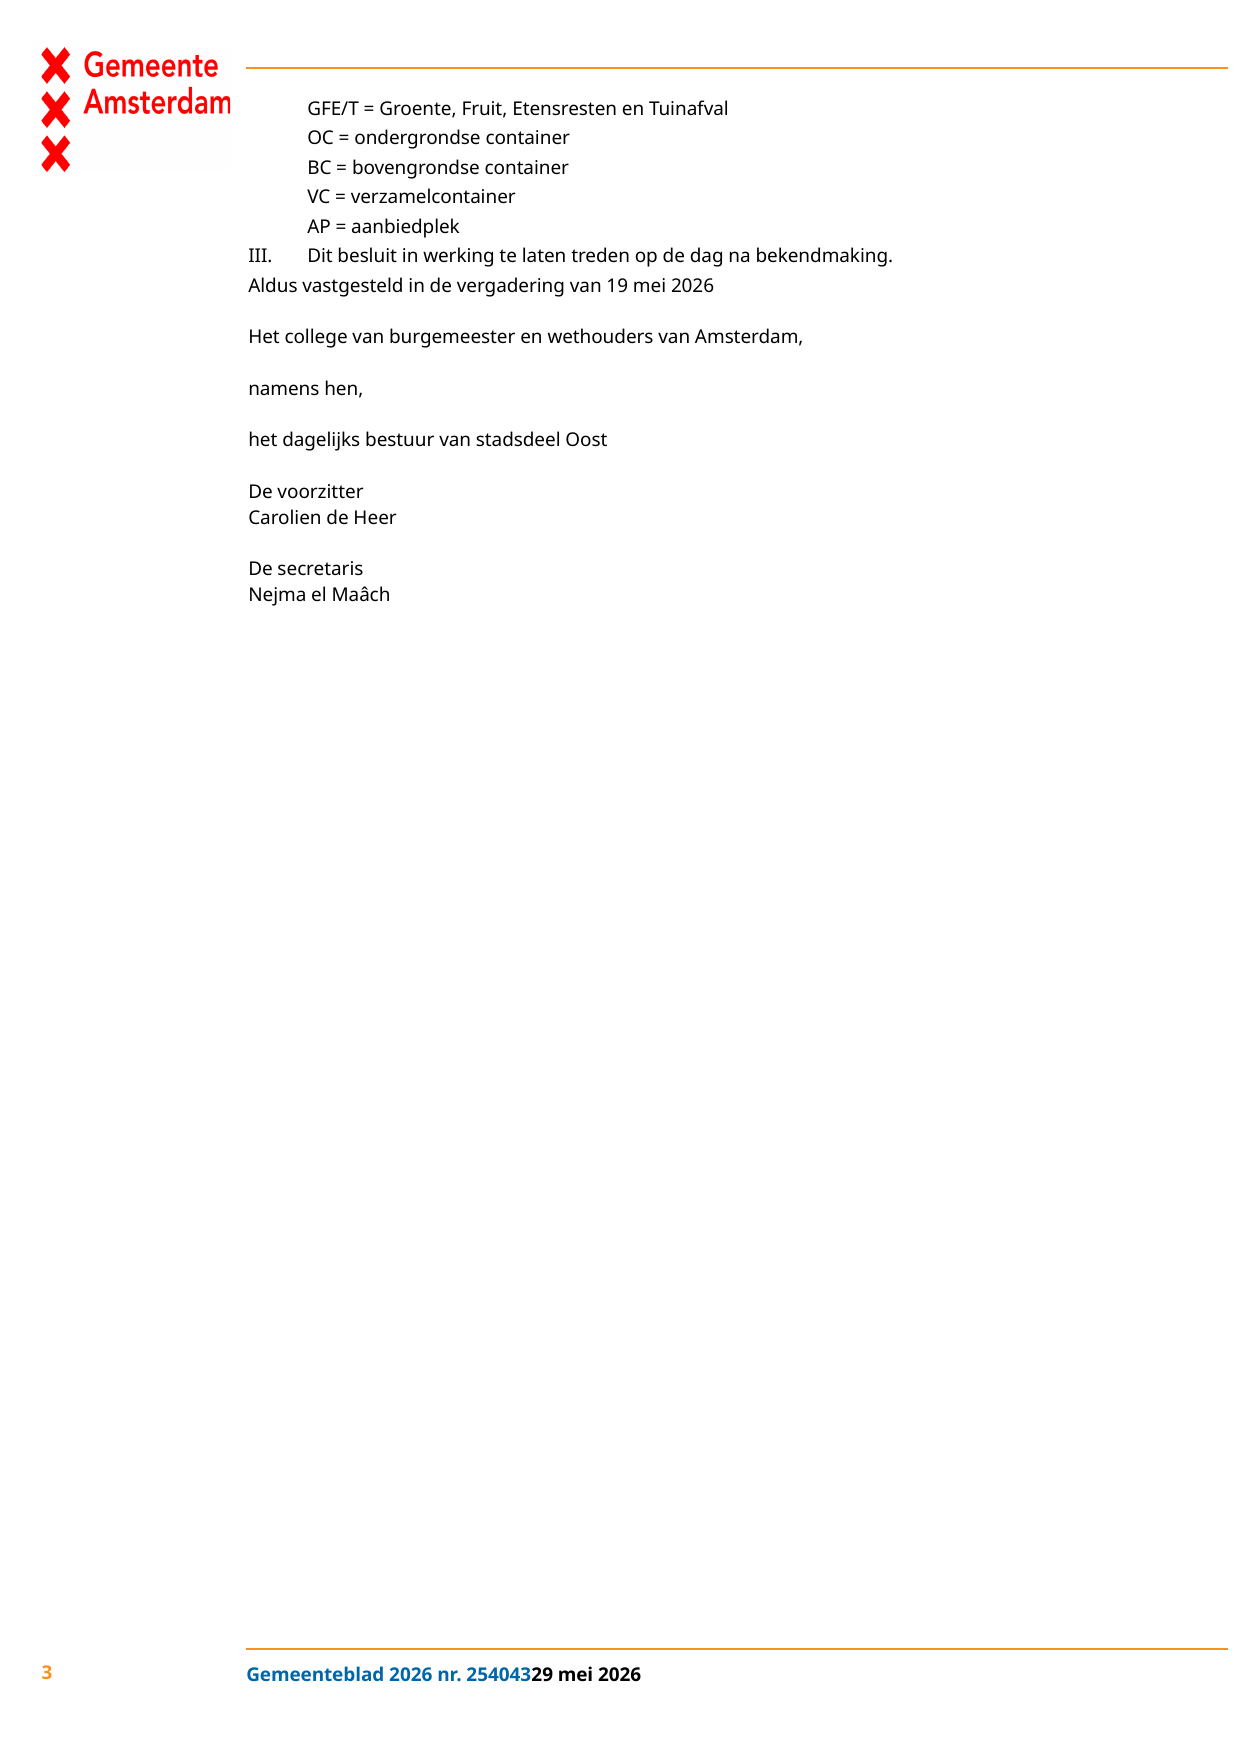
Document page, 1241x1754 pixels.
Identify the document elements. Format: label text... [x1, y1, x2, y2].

text Het college van burgemeester en wethouders van Amsterdam, [248, 324, 1152, 349]
list OC = ondergrondse container [248, 124, 1152, 150]
picture [41, 47, 231, 172]
list VC = verzamelcontainer [248, 183, 1152, 209]
text Aldus vastgesteld in de vergadering van 19 mei 2026 [248, 272, 1152, 298]
list GFE/T = Groente, Fruit, Etensresten en Tuinafval [248, 95, 1152, 121]
text Nejma el Maâch [248, 581, 1152, 607]
text De secretaris [248, 555, 1152, 581]
text het dagelijks bestuur van stadsdeel Oost [248, 427, 1152, 452]
text De voorzitter [248, 478, 1152, 504]
text Carolien de Heer [248, 504, 1152, 529]
list BC = bovengrondse container [248, 154, 1152, 180]
list AP = aanbiedplek [248, 213, 1152, 239]
text namens hen, [248, 375, 1152, 401]
list Dit besluit in werking te laten treden op de dag na bekendmaking. [248, 243, 1152, 268]
